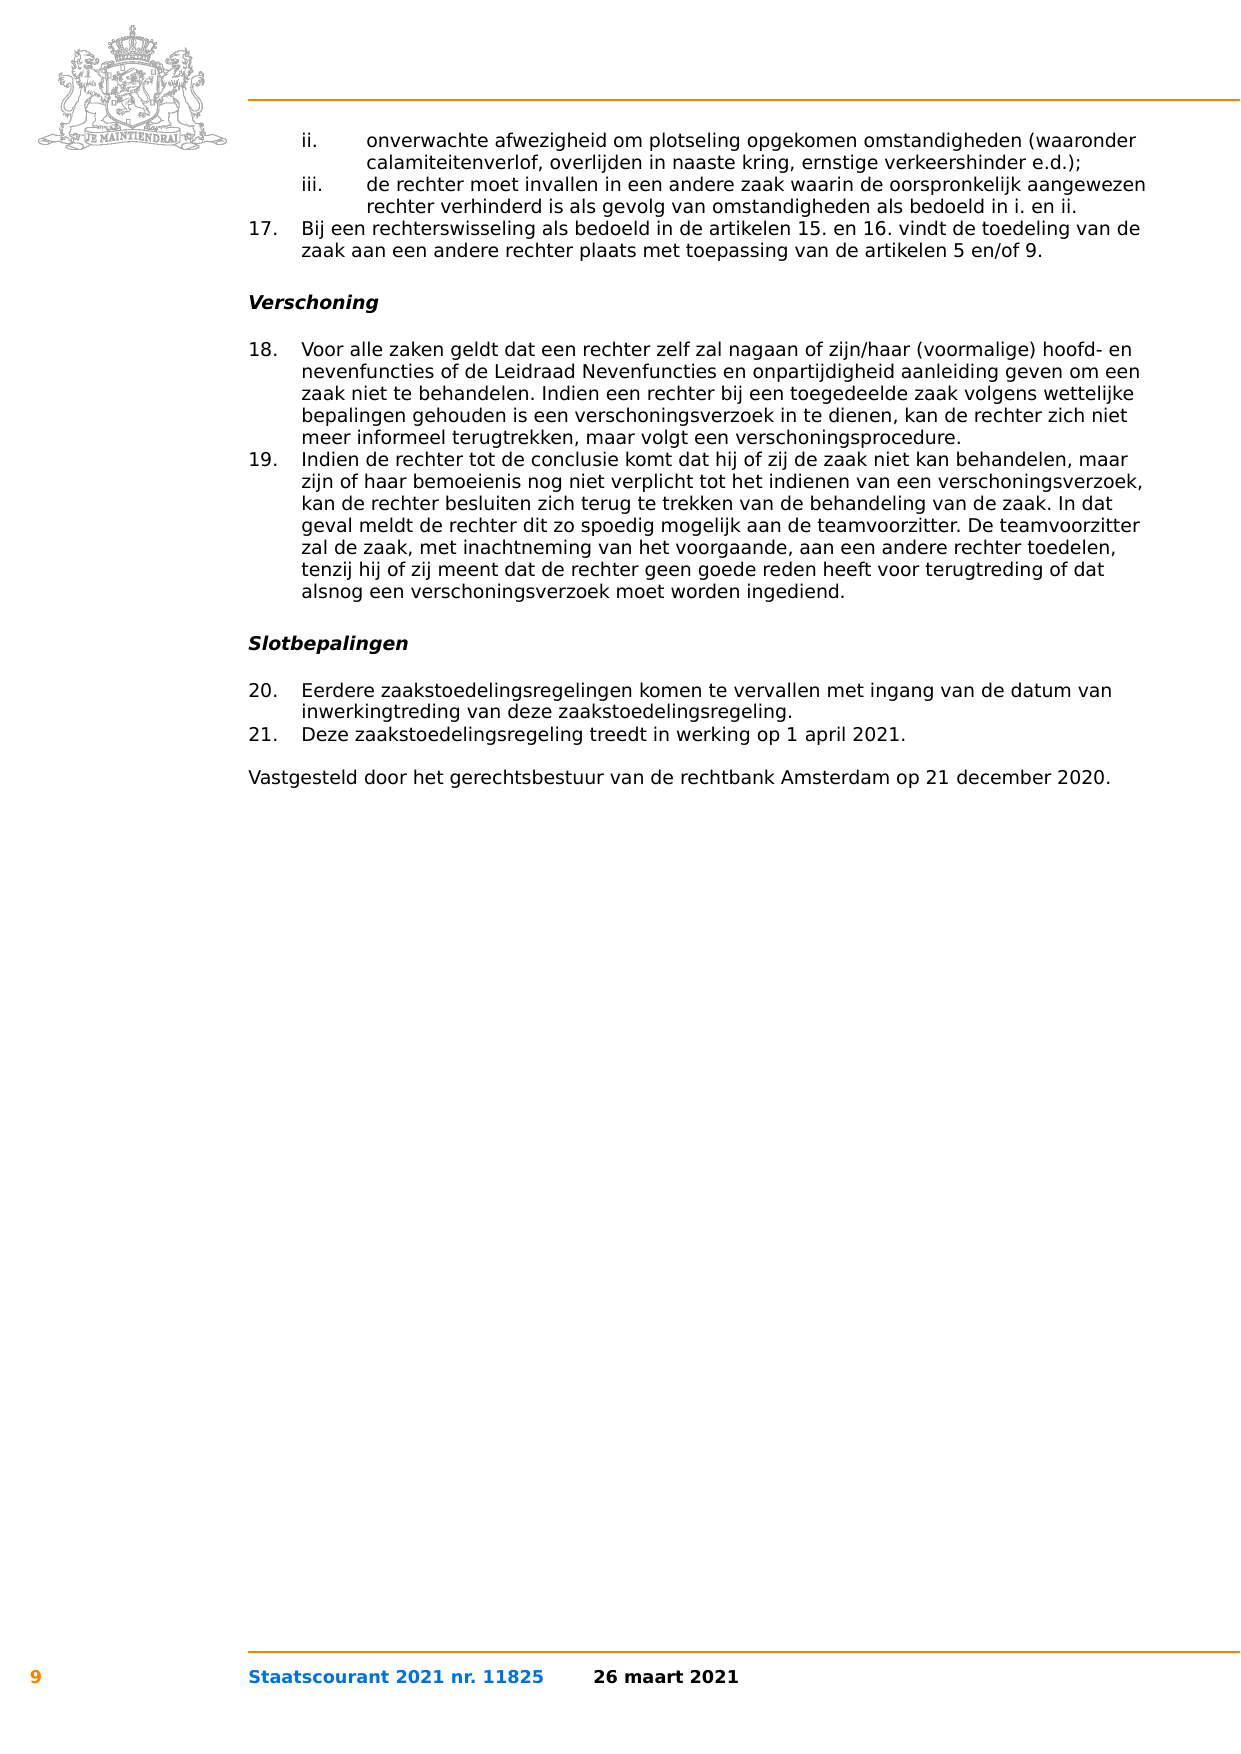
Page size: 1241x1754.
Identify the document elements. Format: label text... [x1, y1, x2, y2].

text ii. onverwachte afwezigheid om plotseling opgekomen omstandigheden (waaronder calamiteitenverlof, overlijden in naaste kring, ernstige verkeershinder e.d.); [301, 130, 1163, 174]
subtitle Verschoning [248, 292, 1163, 314]
text Vastgesteld door het gerechtsbestuur van de rechtbank Amsterdam op 21 december 2020. [248, 767, 1163, 789]
picture [38, 25, 227, 150]
text 18. Voor alle zaken geldt dat een rechter zelf zal nagaan of zijn/haar (voormalige) hoofd- en nevenfuncties of de Leidraad Nevenfuncties en onpartijdigheid aanleiding geven om een zaak niet te behandelen. Indien een rechter bij een toegedeelde zaak volgens wettelijke bepalingen gehouden is een verschoningsverzoek in te dienen, kan de rechter zich niet meer informeel terugtrekken, maar volgt een verschoningsprocedure. [248, 339, 1163, 449]
text iii. de rechter moet invallen in een andere zaak waarin de oorspronkelijk aangewezen rechter verhinderd is als gevolg van omstandigheden als bedoeld in i. en ii. [301, 174, 1163, 218]
text 19. Indien de rechter tot de conclusie komt dat hij of zij de zaak niet kan behandelen, maar zijn of haar bemoeienis nog niet verplicht tot het indienen van een verschoningsverzoek, kan de rechter besluiten zich terug te trekken van de behandeling van de zaak. In dat geval meldt de rechter dit zo spoedig mogelijk aan de teamvoorzitter. De teamvoorzitter zal de zaak, met inachtneming van het voorgaande, aan een andere rechter toedelen, tenzij hij of zij meent dat de rechter geen goede reden heeft voor terugtreding of dat alsnog een verschoningsverzoek moet worden ingediend. [248, 449, 1163, 602]
text 20. Eerdere zaakstoedelingsregelingen komen te vervallen met ingang van de datum van inwerkingtreding van deze zaakstoedelingsregeling. [248, 679, 1163, 723]
text 21. Deze zaakstoedelingsregeling treedt in werking op 1 april 2021. [248, 723, 1163, 745]
subtitle Slotbepalingen [248, 632, 1163, 654]
text 17. Bij een rechterswisseling als bedoeld in de artikelen 15. en 16. vindt de toedeling van de zaak aan een andere rechter plaats met toepassing van de artikelen 5 en/of 9. [248, 218, 1163, 262]
